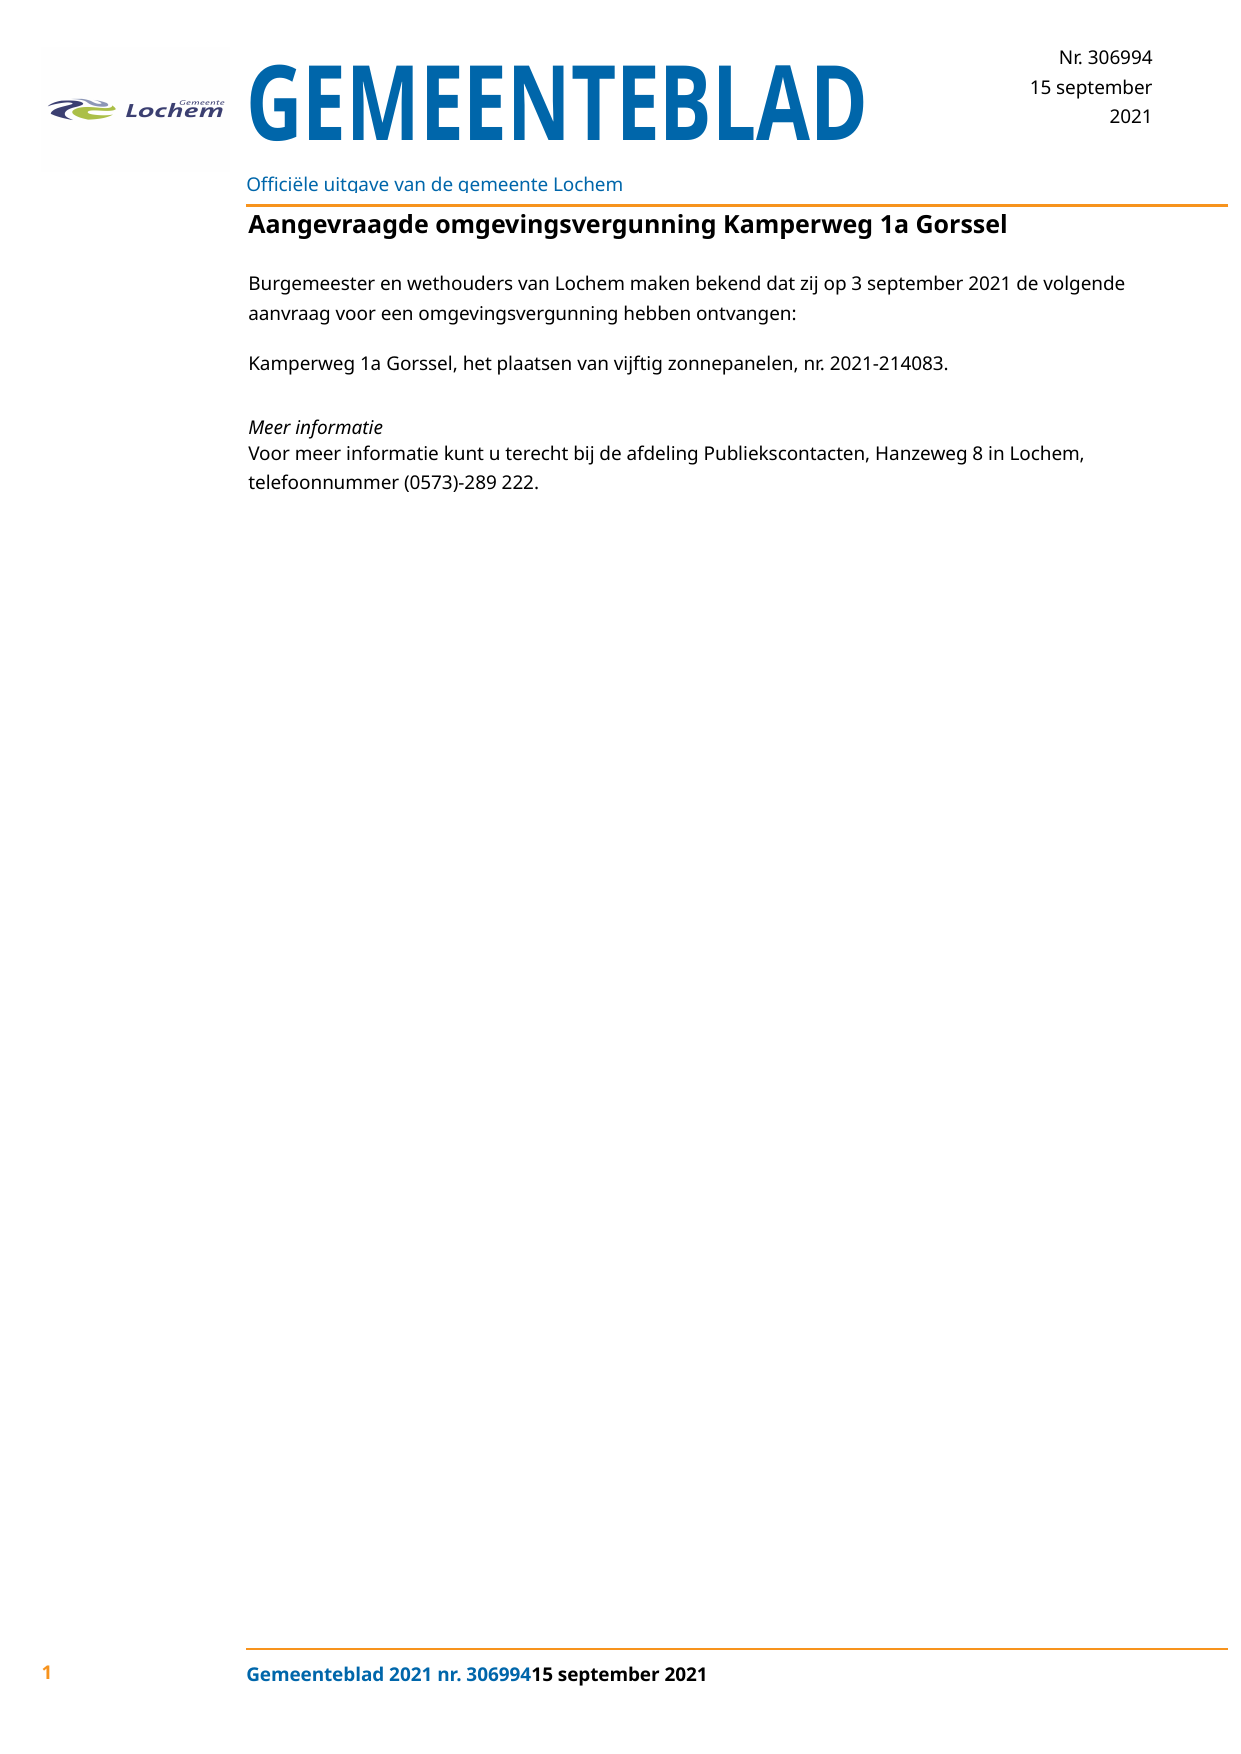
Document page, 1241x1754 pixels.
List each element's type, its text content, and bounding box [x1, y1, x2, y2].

text Meer informatie [248, 414, 1152, 440]
text Voor meer informatie kunt u terecht bij de afdeling Publiekscontacten, Hanzeweg 8 in Lochem, telefoonnummer (0573)-289 222. [248, 440, 1152, 495]
picture [41, 47, 231, 172]
text Burgemeester en wethouders van Lochem maken bekend dat zij op 3 september 2021 de volgende aanvraag voor een omgevingsvergunning hebben ontvangen: [248, 270, 1152, 326]
text Aangevraagde omgevingsvergunning Kamperweg 1a Gorssel [248, 207, 1152, 241]
text Kamperweg 1a Gorssel, het plaatsen van vijftig zonnepanelen, nr. 2021-214083. [248, 350, 1152, 376]
